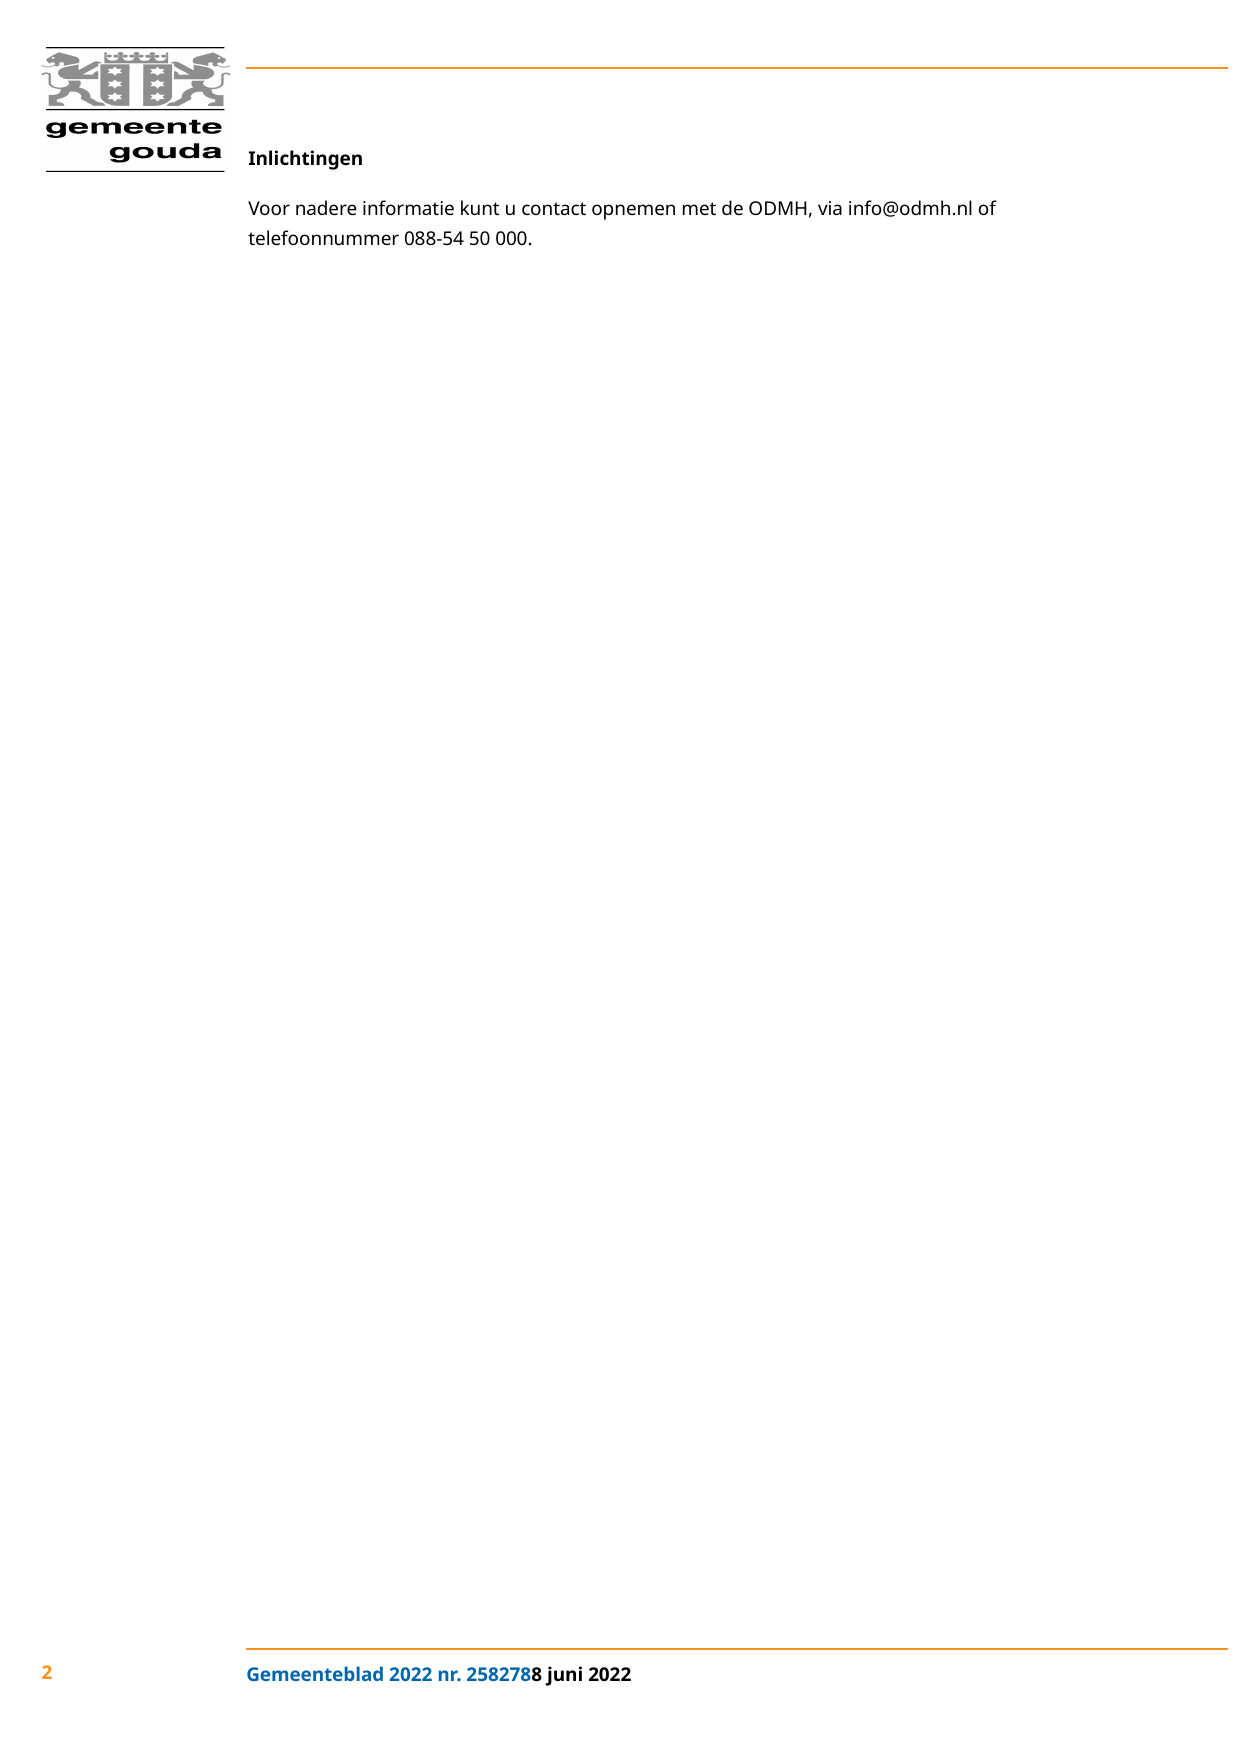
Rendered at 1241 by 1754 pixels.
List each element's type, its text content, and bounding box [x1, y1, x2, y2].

text Voor nadere informatie kunt u contact opnemen met de ODMH, via info@odmh.nl of telefoonnummer 088-54 50 000. [248, 196, 1152, 251]
text Inlichtingen [248, 145, 1152, 171]
picture [41, 47, 231, 172]
